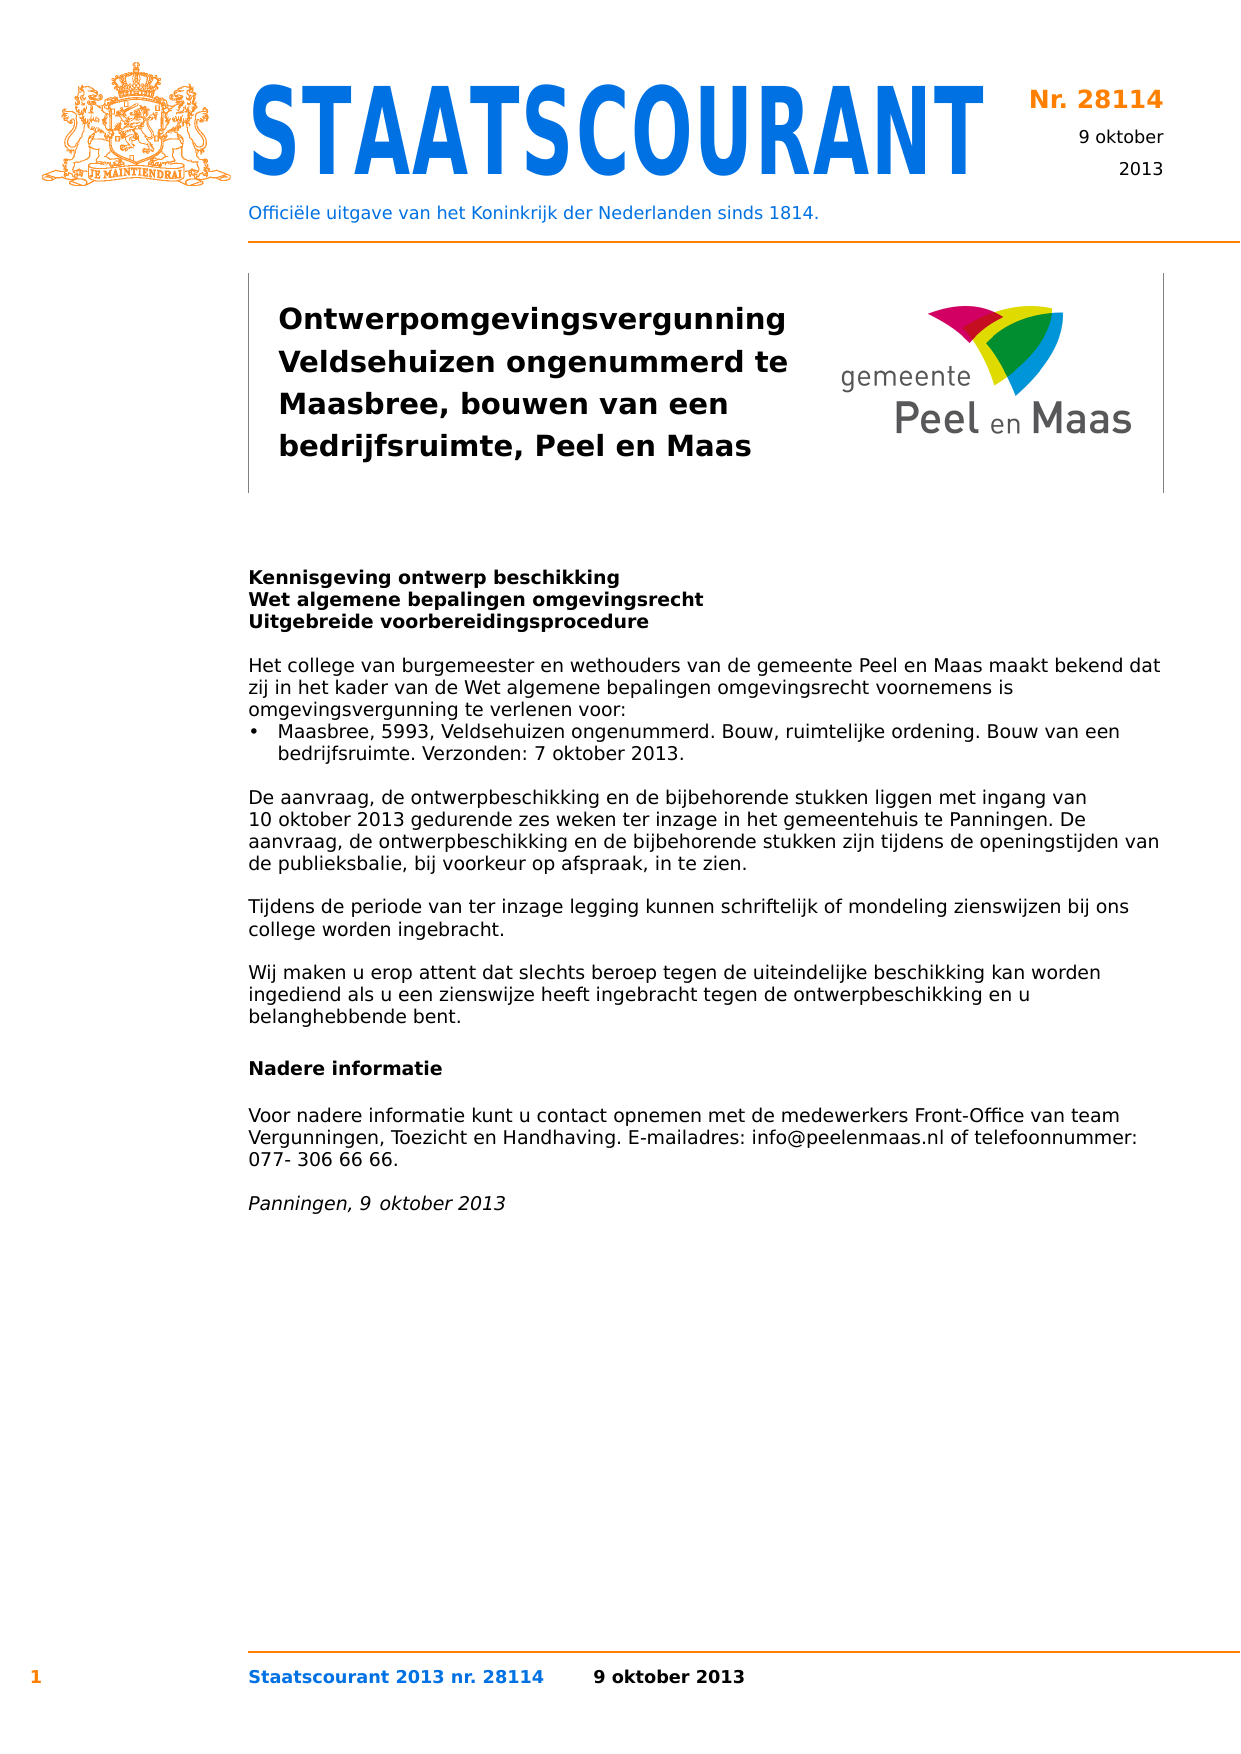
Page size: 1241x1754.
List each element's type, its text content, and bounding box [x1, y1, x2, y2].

text Uitgebreide voorbereidingsprocedure [248, 611, 1163, 633]
text Tijdens de periode van ter inzage legging kunnen schriftelijk of mondeling zienswijzen bij ons college worden ingebracht. [248, 896, 1163, 940]
text Het college van burgemeester en wethouders van de gemeente Peel en Maas maakt bekend dat zij in het kader van de Wet algemene bepalingen omgevingsrecht voornemens is omgevingsvergunning te verlenen voor: [248, 655, 1163, 721]
subtitle Nadere informatie [248, 1058, 1163, 1080]
table_cell 9 oktober [998, 121, 1240, 153]
table_header STAATSCOURANT [248, 62, 998, 203]
table_cell Officiële uitgave van het Koninkrijk der Nederlanden sinds 1814. [248, 203, 1240, 241]
subtitle Ontwerpomgevingsvergunning Veldsehuizen ongenummerd te Maasbree, bouwen van een bedrijfsruimte, Peel en Maas [249, 273, 1163, 493]
picture [838, 302, 1134, 439]
text Kennisgeving ontwerp beschikking [248, 567, 1163, 589]
text Wet algemene bepalingen omgevingsrecht [248, 589, 1163, 611]
table_cell 2013 [998, 153, 1240, 203]
text Panningen, 9 oktober 2013 [248, 1193, 1163, 1215]
table_header Nr. 28114 [998, 62, 1240, 121]
picture [41, 62, 231, 186]
text • Maasbree, 5993, Veldsehuizen ongenummerd. Bouw, ruimtelijke ordening. Bouw van een bedrijfsruimte. Verzonden: 7 oktober 2013. [248, 721, 1163, 765]
text De aanvraag, de ontwerpbeschikking en de bijbehorende stukken liggen met ingang van 10 oktober 2013 gedurende zes weken ter inzage in het gemeentehuis te Panningen. De aanvraag, de ontwerpbeschikking en de bijbehorende stukken zijn tijdens de openingstijden van de publieksbalie, bij voorkeur op afspraak, in te zien. [248, 787, 1163, 874]
table_header [25, 62, 248, 241]
text Voor nadere informatie kunt u contact opnemen met de medewerkers Front-Office van team Vergunningen, Toezicht en Handhaving. E-mailadres: info@peelenmaas.nl of telefoonnummer: 077- 306 66 66. [248, 1105, 1163, 1171]
text Wij maken u erop attent dat slechts beroep tegen de uiteindelijke beschikking kan worden ingediend als u een zienswijze heeft ingebracht tegen de ontwerpbeschikking en u belanghebbende bent. [248, 962, 1163, 1028]
